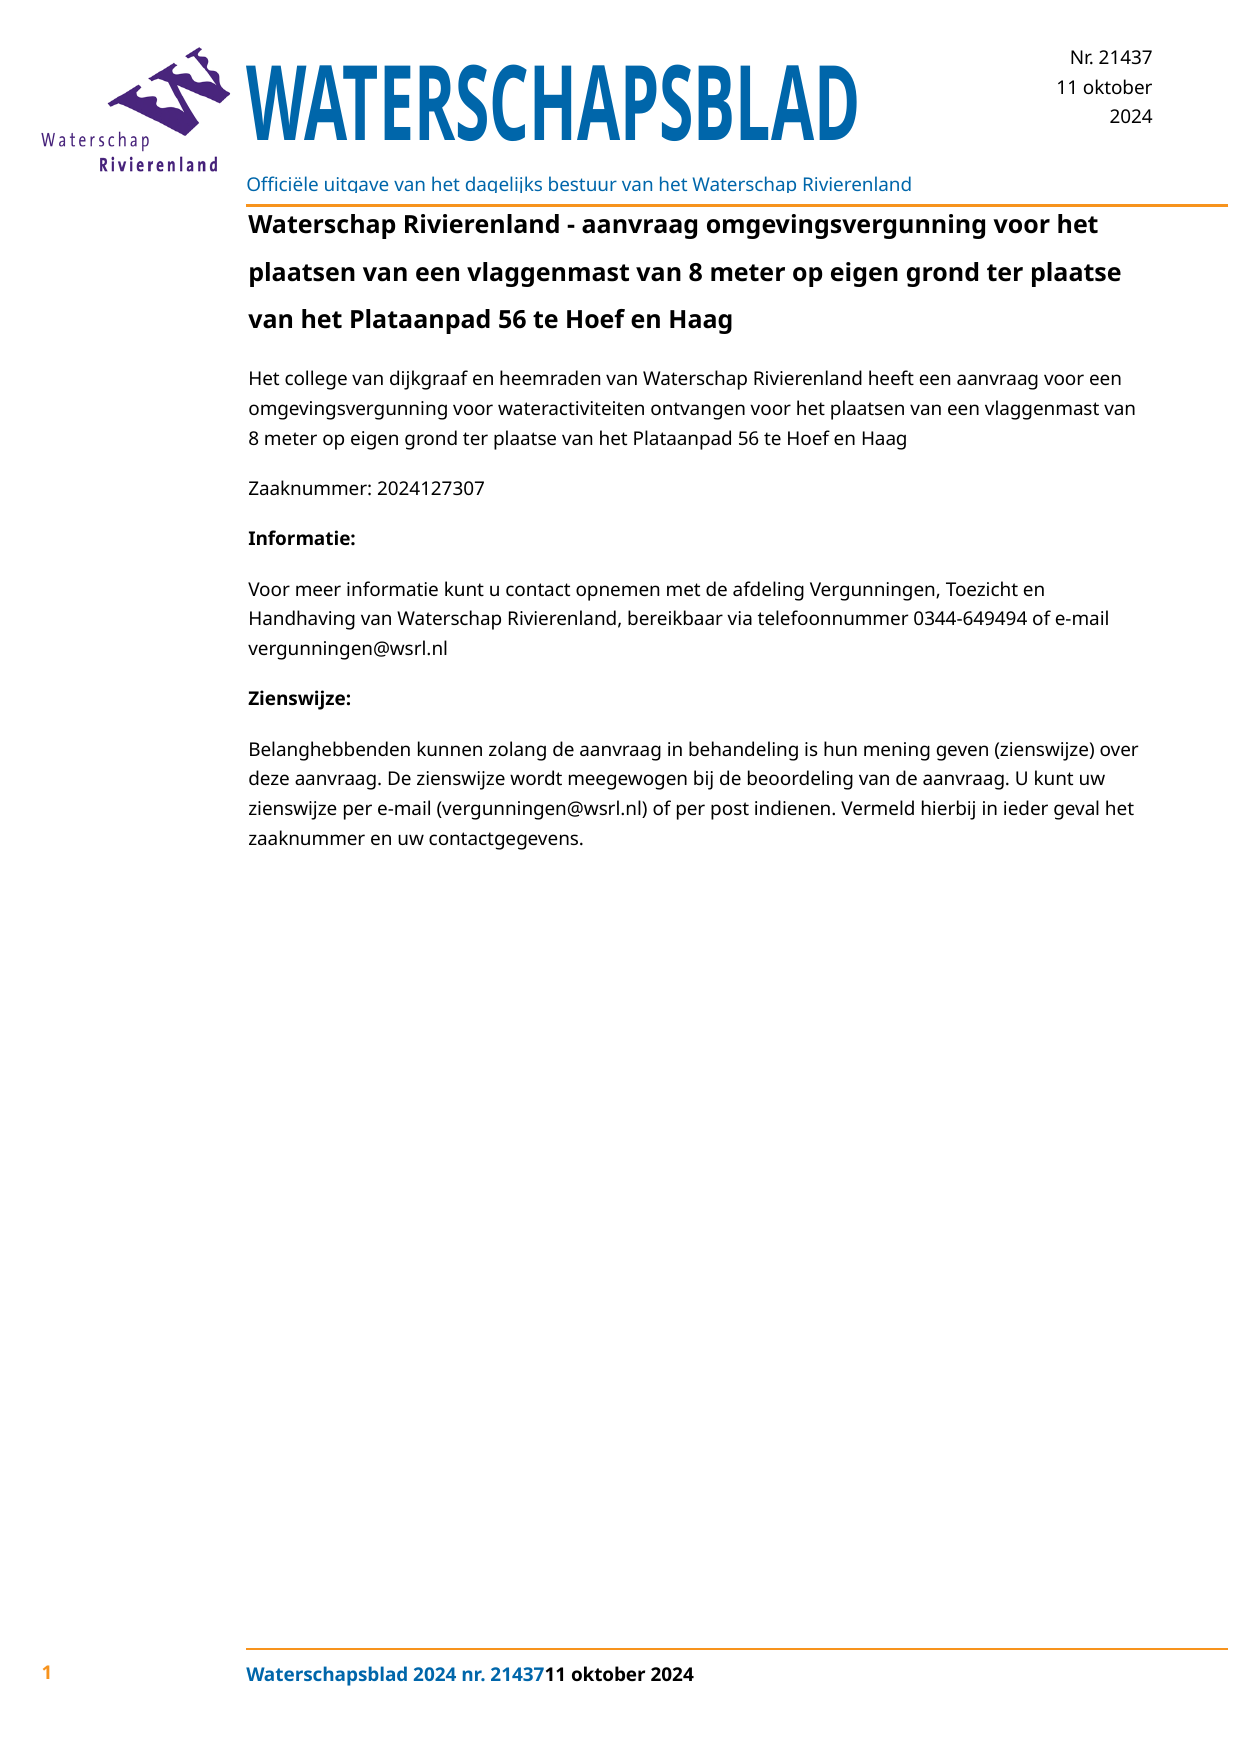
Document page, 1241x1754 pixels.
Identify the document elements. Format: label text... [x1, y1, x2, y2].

text Voor meer informatie kunt u contact opnemen met de afdeling Vergunningen, Toezicht en Handhaving van Waterschap Rivierenland, bereikbaar via telefoonnummer 0344-649494 of e-mail vergunningen@wsrl.nl [248, 576, 1152, 661]
text Waterschap Rivierenland - aanvraag omgevingsvergunning voor het plaatsen van een vlaggenmast van 8 meter op eigen grond ter plaatse van het Plataanpad 56 te Hoef en Haag [248, 207, 1152, 336]
text Belanghebbenden kunnen zolang de aanvraag in behandeling is hun mening geven (zienswijze) over deze aanvraag. De zienswijze wordt meegewogen bij de beoordeling van de aanvraag. U kunt uw zienswijze per e-mail (vergunningen@wsrl.nl) of per post indienen. Vermeld hierbij in ieder geval het zaaknummer en uw contactgegevens. [248, 736, 1152, 850]
text Informatie: [248, 526, 1152, 551]
text Zaaknummer: 2024127307 [248, 475, 1152, 501]
text Het college van dijkgraaf en heemraden van Waterschap Rivierenland heeft een aanvraag voor een omgevingsvergunning voor wateractiviteiten ontvangen voor het plaatsen van een vlaggenmast van 8 meter op eigen grond ter plaatse van het Plataanpad 56 te Hoef en Haag [248, 366, 1152, 450]
picture [41, 47, 231, 172]
text Zienswijze: [248, 686, 1152, 711]
